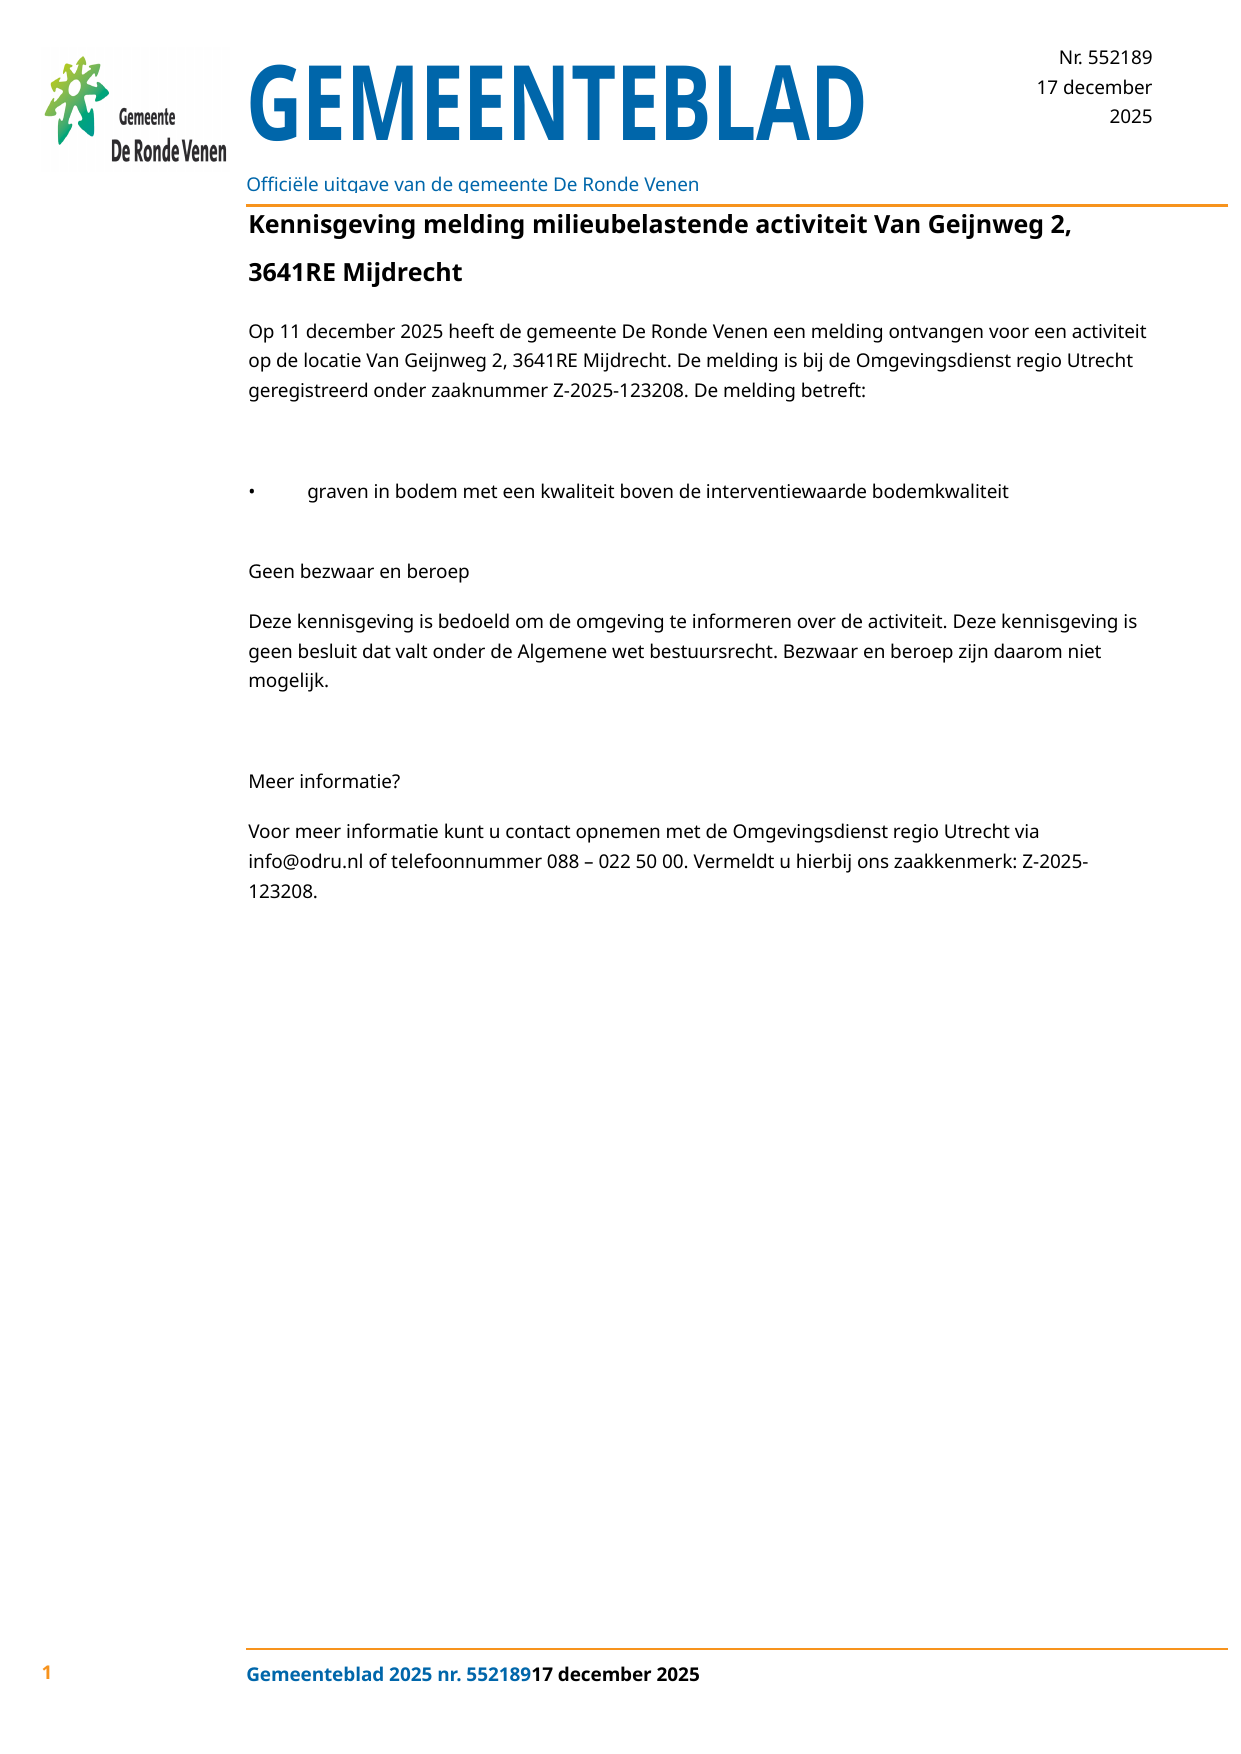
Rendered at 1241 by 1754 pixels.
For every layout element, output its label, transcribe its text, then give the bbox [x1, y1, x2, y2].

picture [41, 47, 231, 172]
text Deze kennisgeving is bedoeld om de omgeving te informeren over de activiteit. Deze kennisgeving is geen besluit dat valt onder de Algemene wet bestuursrecht. Bezwaar en beroep zijn daarom niet mogelijk. [248, 608, 1152, 693]
text Meer informatie? [248, 768, 1152, 794]
list graven in bodem met een kwaliteit boven de interventiewaarde bodemkwaliteit [248, 478, 1152, 504]
text Geen bezwaar en beroep [248, 558, 1152, 584]
text Op 11 december 2025 heeft de gemeente De Ronde Venen een melding ontvangen voor een activiteit op de locatie Van Geijnweg 2, 3641RE Mijdrecht. De melding is bij de Omgevingsdienst regio Utrecht geregistreerd onder zaaknummer Z-2025-123208. De melding betreft: [248, 318, 1152, 403]
text Voor meer informatie kunt u contact opnemen met de Omgevingsdienst regio Utrecht via info@odru.nl of telefoonnummer 088 – 022 50 00. Vermeldt u hierbij ons zaakkenmerk: Z-2025-123208. [248, 819, 1152, 904]
text Kennisgeving melding milieubelastende activiteit Van Geijnweg 2, 3641RE Mijdrecht [248, 207, 1152, 288]
